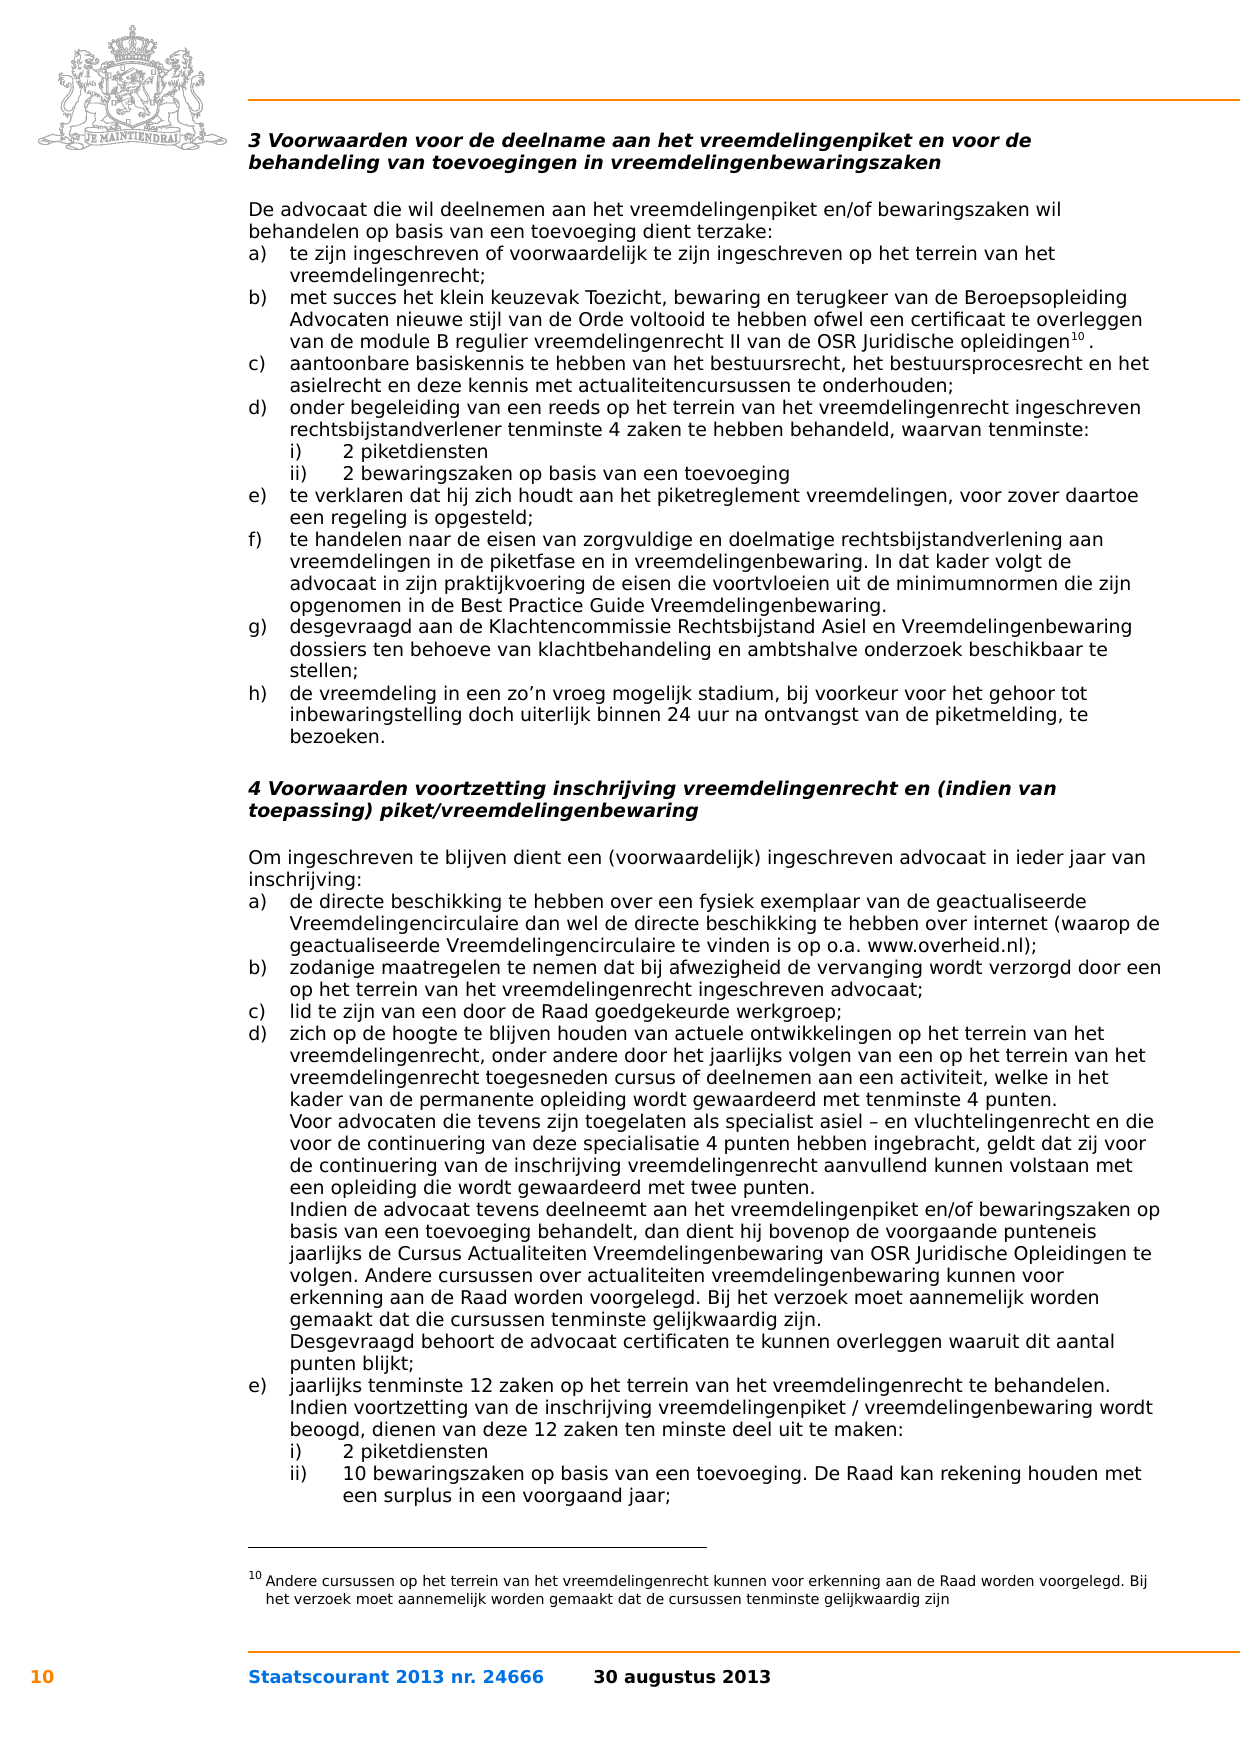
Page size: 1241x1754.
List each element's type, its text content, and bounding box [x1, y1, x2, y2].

text a) te zijn ingeschreven of voorwaardelijk te zijn ingeschreven op het terrein van het vreemdelingenrecht; [248, 243, 1163, 287]
subtitle 4 Voorwaarden voortzetting inschrijving vreemdelingenrecht en (indien van toepassing) piket/vreemdelingenbewaring [248, 778, 1163, 822]
text i) 2 piketdiensten [289, 1441, 1163, 1463]
text e) te verklaren dat hij zich houdt aan het piketreglement vreemdelingen, voor zover daartoe een regeling is opgesteld; [248, 484, 1163, 528]
picture [38, 25, 227, 150]
text g) desgevraagd aan de Klachtencommissie Rechtsbijstand Asiel en Vreemdelingenbewaring dossiers ten behoeve van klachtbehandeling en ambtshalve onderzoek beschikbaar te stellen; [248, 616, 1163, 682]
text ii) 2 bewaringszaken op basis van een toevoeging [289, 463, 1163, 484]
text Om ingeschreven te blijven dient een (voorwaardelijk) ingeschreven advocaat in ieder jaar van inschrijving: [248, 847, 1163, 891]
text Indien de advocaat tevens deelneemt aan het vreemdelingenpiket en/of bewaringszaken op basis van een toevoeging behandelt, dan dient hij bovenop de voorgaande punteneis jaarlijks de Cursus Actualiteiten Vreemdelingenbewaring van OSR Juridische Opleidingen te volgen. Andere cursussen over actualiteiten vreemdelingenbewaring kunnen voor erkenning aan de Raad worden voorgelegd. Bij het verzoek moet aannemelijk worden gemaakt dat die cursussen tenminste gelijkwaardig zijn. [289, 1199, 1163, 1331]
text c) lid te zijn van een door de Raad goedgekeurde werkgroep; [248, 1001, 1163, 1023]
text b) zodanige maatregelen te nemen dat bij afwezigheid de vervanging wordt verzorgd door een op het terrein van het vreemdelingenrecht ingeschreven advocaat; [248, 957, 1163, 1001]
text Desgevraagd behoort de advocaat certificaten te kunnen overleggen waaruit dit aantal punten blijkt; [289, 1331, 1163, 1375]
subtitle 3 Voorwaarden voor de deelname aan het vreemdelingenpiket en voor de behandeling van toevoegingen in vreemdelingenbewaringszaken [248, 130, 1163, 174]
text h) de vreemdeling in een zo’n vroeg mogelijk stadium, bij voorkeur voor het gehoor tot inbewaringstelling doch uiterlijk binnen 24 uur na ontvangst van de piketmelding, te bezoeken. [248, 682, 1163, 748]
text f) te handelen naar de eisen van zorgvuldige en doelmatige rechtsbijstandverlening aan vreemdelingen in de piketfase en in vreemdelingenbewaring. In dat kader volgt de advocaat in zijn praktijkvoering de eisen die voortvloeien uit de minimumnormen die zijn opgenomen in de Best Practice Guide Vreemdelingenbewaring. [248, 528, 1163, 616]
text b) met succes het klein keuzevak Toezicht, bewaring en terugkeer van de Beroepsopleiding Advocaten nieuwe stijl van de Orde voltooid te hebben ofwel een certificaat te overleggen van de module B regulier vreemdelingenrecht II van de OSR Juridische opleidingen. [248, 287, 1163, 353]
text d) onder begeleiding van een reeds op het terrein van het vreemdelingenrecht ingeschreven rechtsbijstandverlener tenminste 4 zaken te hebben behandeld, waarvan tenminste: [248, 397, 1163, 441]
text ii) 10 bewaringszaken op basis van een toevoeging. De Raad kan rekening houden met een surplus in een voorgaand jaar; [289, 1463, 1163, 1507]
text c) aantoonbare basiskennis te hebben van het bestuursrecht, het bestuursprocesrecht en het asielrecht en deze kennis met actualiteitencursussen te onderhouden; [248, 353, 1163, 397]
text De advocaat die wil deelnemen aan het vreemdelingenpiket en/of bewaringszaken wil behandelen op basis van een toevoeging dient terzake: [248, 199, 1163, 243]
text Voor advocaten die tevens zijn toegelaten als specialist asiel – en vluchtelingenrecht en die voor de continuering van deze specialisatie 4 punten hebben ingebracht, geldt dat zij voor de continuering van de inschrijving vreemdelingenrecht aanvullend kunnen volstaan met een opleiding die wordt gewaardeerd met twee punten. [289, 1111, 1163, 1199]
text a) de directe beschikking te hebben over een fysiek exemplaar van de geactualiseerde Vreemdelingencirculaire dan wel de directe beschikking te hebben over internet (waarop de geactualiseerde Vreemdelingencirculaire te vinden is op o.a. www.overheid.nl); [248, 891, 1163, 957]
text i) 2 piketdiensten [289, 441, 1163, 463]
text e) jaarlijks tenminste 12 zaken op het terrein van het vreemdelingenrecht te behandelen. Indien voortzetting van de inschrijving vreemdelingenpiket / vreemdelingenbewaring wordt beoogd, dienen van deze 12 zaken ten minste deel uit te maken: [248, 1375, 1163, 1441]
text d) zich op de hoogte te blijven houden van actuele ontwikkelingen op het terrein van het vreemdelingenrecht, onder andere door het jaarlijks volgen van een op het terrein van het vreemdelingenrecht toegesneden cursus of deelnemen aan een activiteit, welke in het kader van de permanente opleiding wordt gewaardeerd met tenminste 4 punten. [248, 1023, 1163, 1111]
text Andere cursussen op het terrein van het vreemdelingenrecht kunnen voor erkenning aan de Raad worden voorgelegd. Bij het verzoek moet aannemelijk worden gemaakt dat de cursussen tenminste gelijkwaardig zijn [248, 1569, 1163, 1608]
